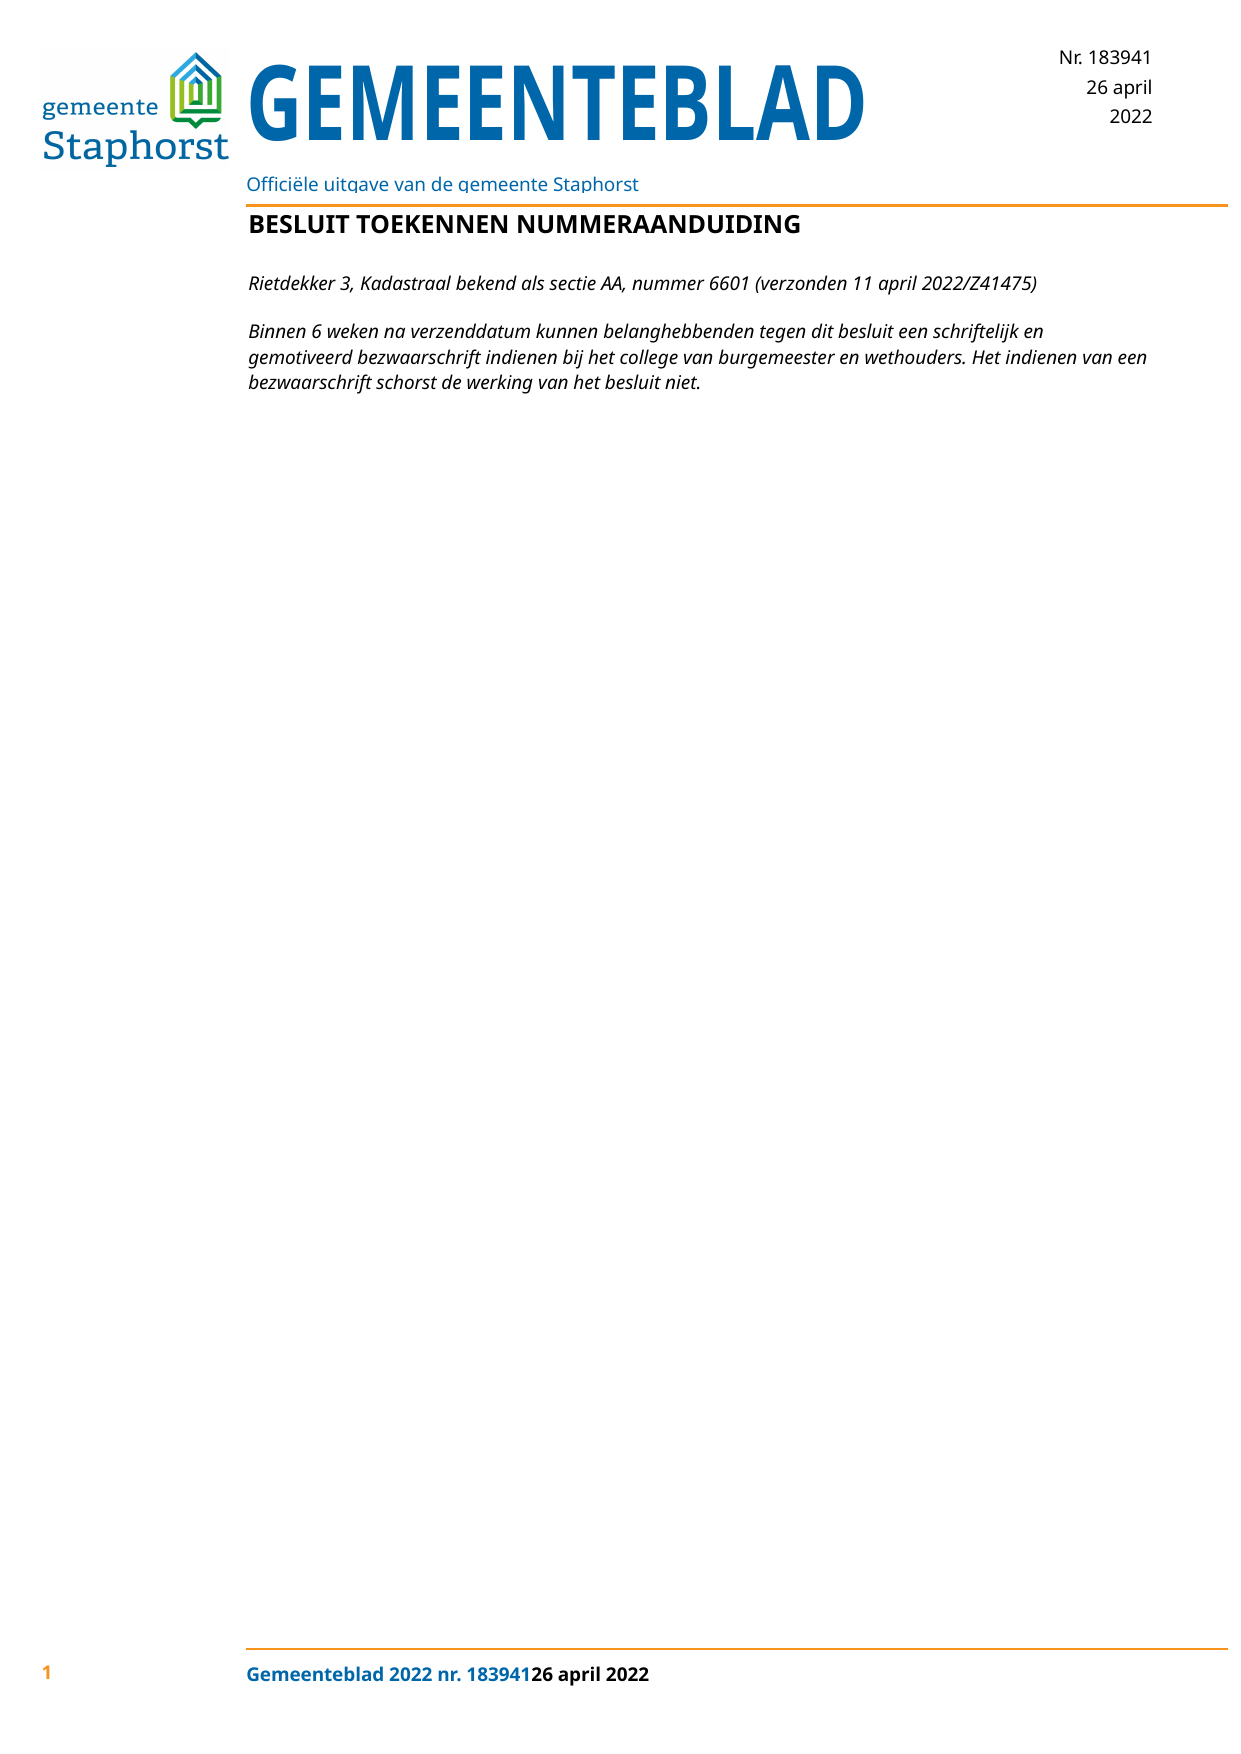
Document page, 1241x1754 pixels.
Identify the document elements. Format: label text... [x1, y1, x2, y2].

text Binnen 6 weken na verzenddatum kunnen belanghebbenden tegen dit besluit een schriftelijk en gemotiveerd bezwaarschrift indienen bij het college van burgemeester en wethouders. Het indienen van een bezwaarschrift schorst de werking van het besluit niet. [248, 318, 1152, 395]
picture [41, 47, 231, 172]
text BESLUIT TOEKENNEN NUMMERAANDUIDING [248, 207, 1152, 241]
text Rietdekker 3, Kadastraal bekend als sectie AA, nummer 6601 (verzonden 11 april 2022/Z41475) [248, 270, 1152, 296]
